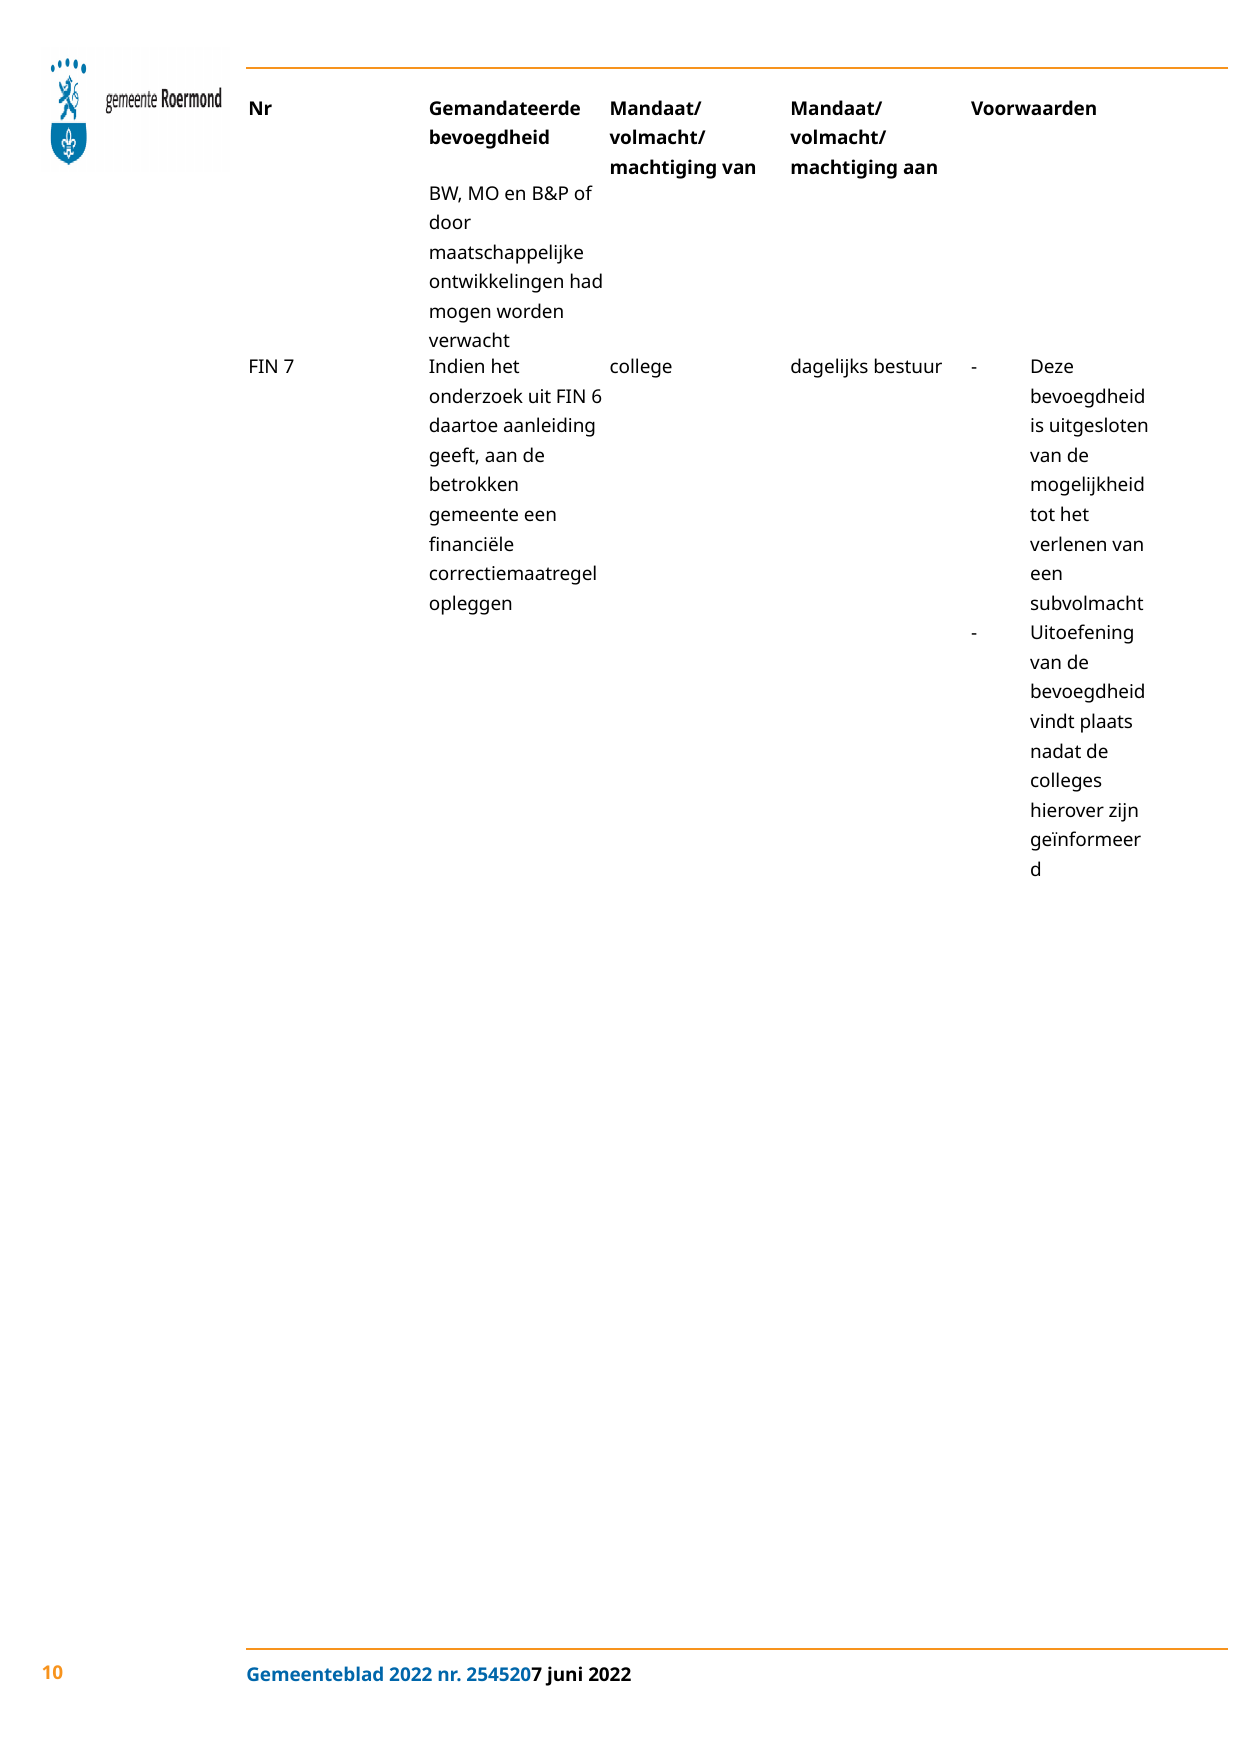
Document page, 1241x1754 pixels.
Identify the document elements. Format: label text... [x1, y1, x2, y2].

table_header Nr [248, 95, 429, 180]
table_cell Indien het onderzoek uit FIN 6 daartoe aanleiding geeft, aan de betrokken gemeente een financiële correctiemaatregel opleggen [429, 353, 609, 882]
table_header Voorwaarden [971, 95, 1152, 180]
table_cell [248, 180, 429, 353]
table_header Mandaat/volmacht/machtiging aan [790, 95, 971, 180]
table_cell BW, MO en B&P of door maatschappelijke ontwikkelingen had mogen worden verwacht [429, 180, 609, 353]
picture [41, 47, 231, 172]
table_cell dagelijks bestuur [790, 353, 971, 882]
table_cell [609, 180, 790, 353]
table_cell [971, 180, 1152, 353]
table_header Mandaat/volmacht/machtiging van [609, 95, 790, 180]
table_cell [790, 180, 971, 353]
table_cell Deze bevoegdheid is uitgesloten van de mogelijkheid tot het verlenen van een subvolmacht Uitoefening van de bevoegdheid vindt plaats nadat de colleges hierover zijn geïnformeerd [971, 353, 1152, 882]
table_cell FIN 7 [248, 353, 429, 882]
table_cell college [609, 353, 790, 882]
table_header Gemandateerde bevoegdheid [429, 95, 609, 180]
